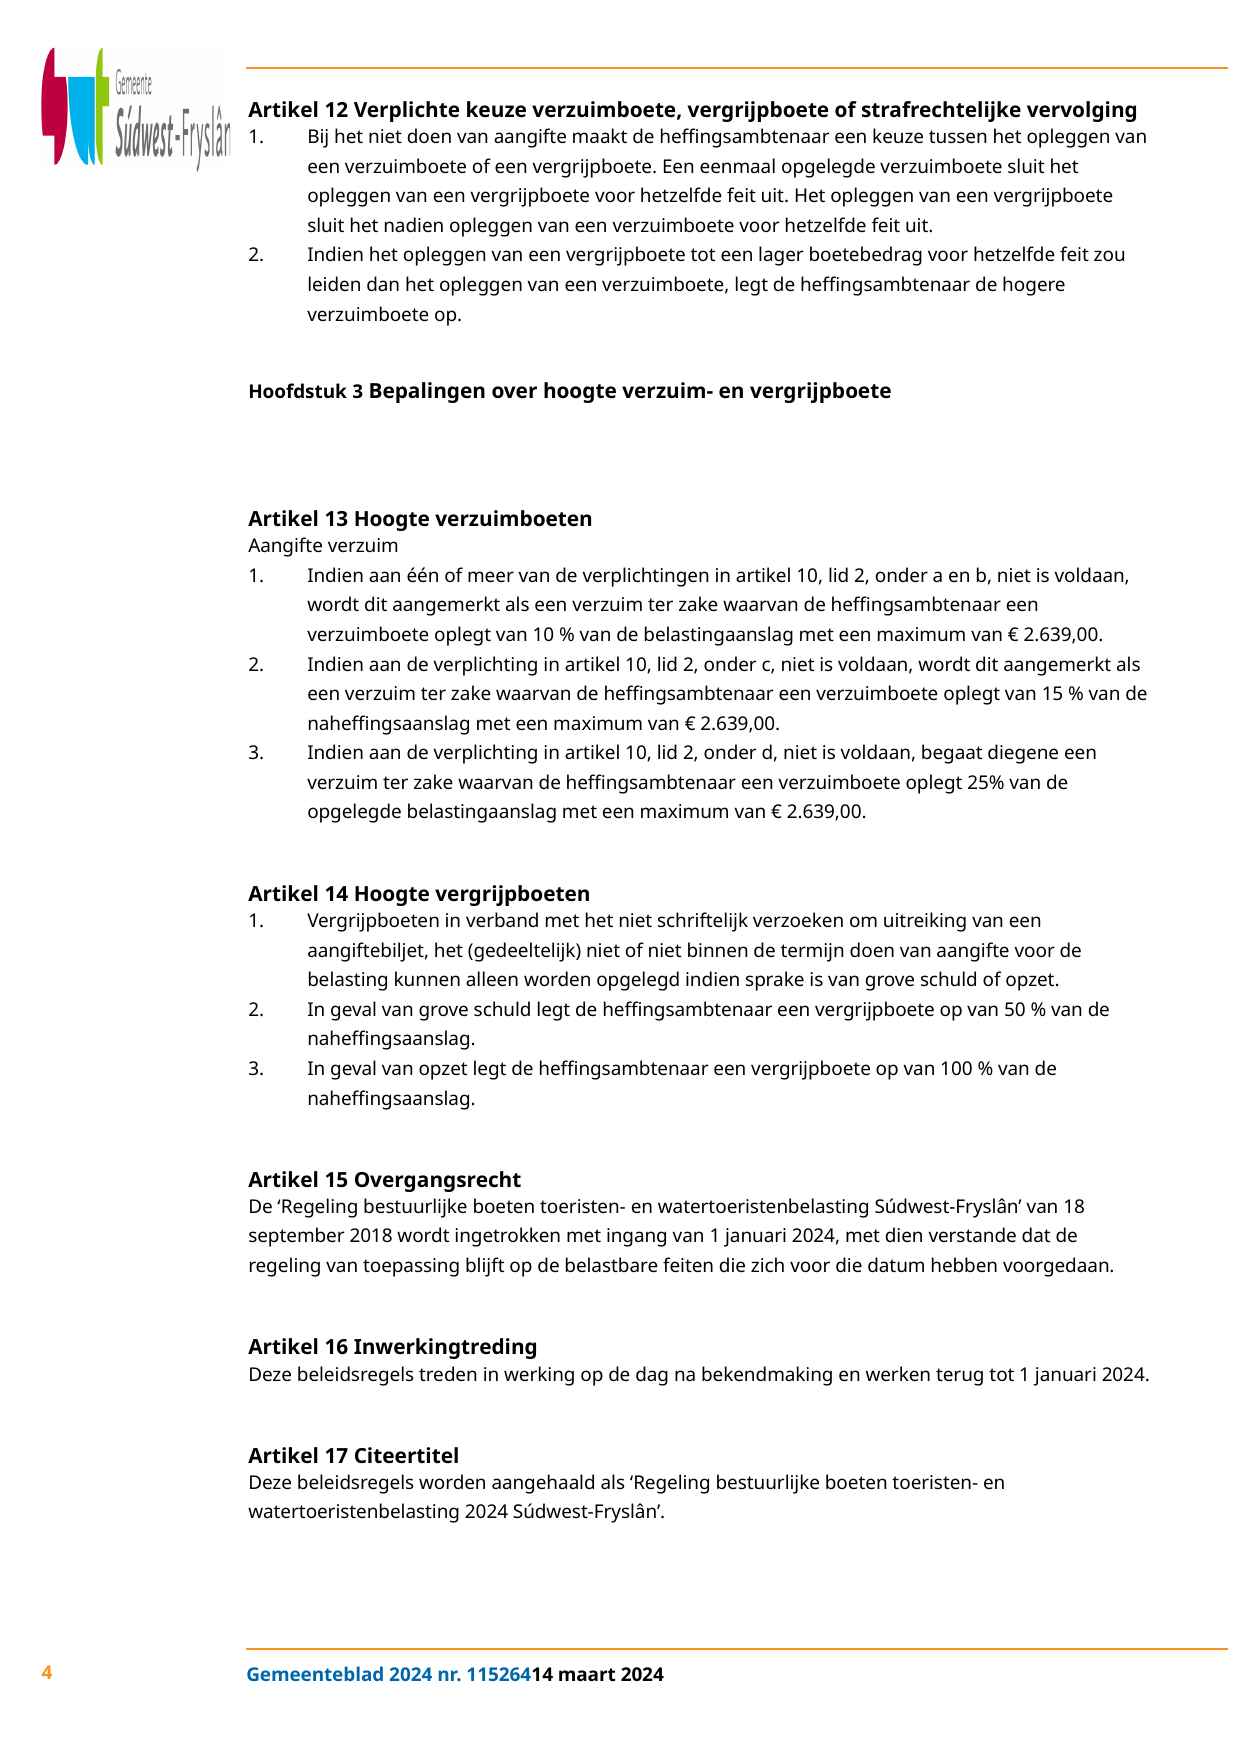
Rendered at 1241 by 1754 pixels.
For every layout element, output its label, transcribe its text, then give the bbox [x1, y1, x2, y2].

text Deze beleidsregels worden aangehaald als ‘Regeling bestuurlijke boeten toeristen- en watertoeristenbelasting 2024 Súdwest-Fryslân’. [248, 1469, 1152, 1524]
text De ‘Regeling bestuurlijke boeten toeristen- en watertoeristenbelasting Súdwest-Fryslân’ van 18 september 2018 wordt ingetrokken met ingang van 1 januari 2024, met dien verstande dat de regeling van toepassing blijft op de belastbare feiten die zich voor die datum hebben voorgedaan. [248, 1193, 1152, 1278]
list Indien aan de verplichting in artikel 10, lid 2, onder c, niet is voldaan, wordt dit aangemerkt als een verzuim ter zake waarvan de heffingsambtenaar een verzuimboete oplegt van 15 % van de naheffingsaanslag met een maximum van € 2.639,00. [248, 651, 1152, 736]
text Artikel 13 Hoogte verzuimboeten [248, 504, 1152, 532]
list Bij het niet doen van aangifte maakt de heffingsambtenaar een keuze tussen het opleggen van een verzuimboete of een vergrijpboete. Een eenmaal opgelegde verzuimboete sluit het opleggen van een vergrijpboete voor hetzelfde feit uit. Het opleggen van een vergrijpboete sluit het nadien opleggen van een verzuimboete voor hetzelfde feit uit. [248, 123, 1152, 238]
text Deze beleidsregels treden in werking op de dag na bekendmaking en werken terug tot 1 januari 2024. [248, 1361, 1152, 1386]
list Indien het opleggen van een vergrijpboete tot een lager boetebedrag voor hetzelfde feit zou leiden dan het opleggen van een verzuimboete, legt de heffingsambtenaar de hogere verzuimboete op. [248, 242, 1152, 326]
list In geval van grove schuld legt de heffingsambtenaar een vergrijpboete op van 50 % van de naheffingsaanslag. [248, 996, 1152, 1051]
text Artikel 12 Verplichte keuze verzuimboete, vergrijpboete of strafrechtelijke vervolging [248, 95, 1152, 123]
picture [41, 47, 231, 172]
list In geval van opzet legt de heffingsambtenaar een vergrijpboete op van 100 % van de naheffingsaanslag. [248, 1055, 1152, 1110]
list Indien aan één of meer van de verplichtingen in artikel 10, lid 2, onder a en b, niet is voldaan, wordt dit aangemerkt als een verzuim ter zake waarvan de heffingsambtenaar een verzuimboete oplegt van 10 % van de belastingaanslag met een maximum van € 2.639,00. [248, 562, 1152, 647]
text Artikel 17 Citeertitel [248, 1441, 1152, 1469]
list Vergrijpboeten in verband met het niet schriftelijk verzoeken om uitreiking van een aangiftebiljet, het (gedeeltelijk) niet of niet binnen de termijn doen van aangifte voor de belasting kunnen alleen worden opgelegd indien sprake is van grove schuld of opzet. [248, 907, 1152, 992]
text Artikel 16 Inwerkingtreding [248, 1332, 1152, 1361]
list Indien aan de verplichting in artikel 10, lid 2, onder d, niet is voldaan, begaat diegene een verzuim ter zake waarvan de heffingsambtenaar een verzuimboete oplegt 25% van de opgelegde belastingaanslag met een maximum van € 2.639,00. [248, 739, 1152, 824]
text Artikel 14 Hoogte vergrijpboeten [248, 879, 1152, 907]
text Aangifte verzuim [248, 532, 1152, 558]
text Artikel 15 Overgangsrecht [248, 1165, 1152, 1193]
text Hoofdstuk 3 Bepalingen over hoogte verzuim- en vergrijpboete [248, 376, 1152, 404]
